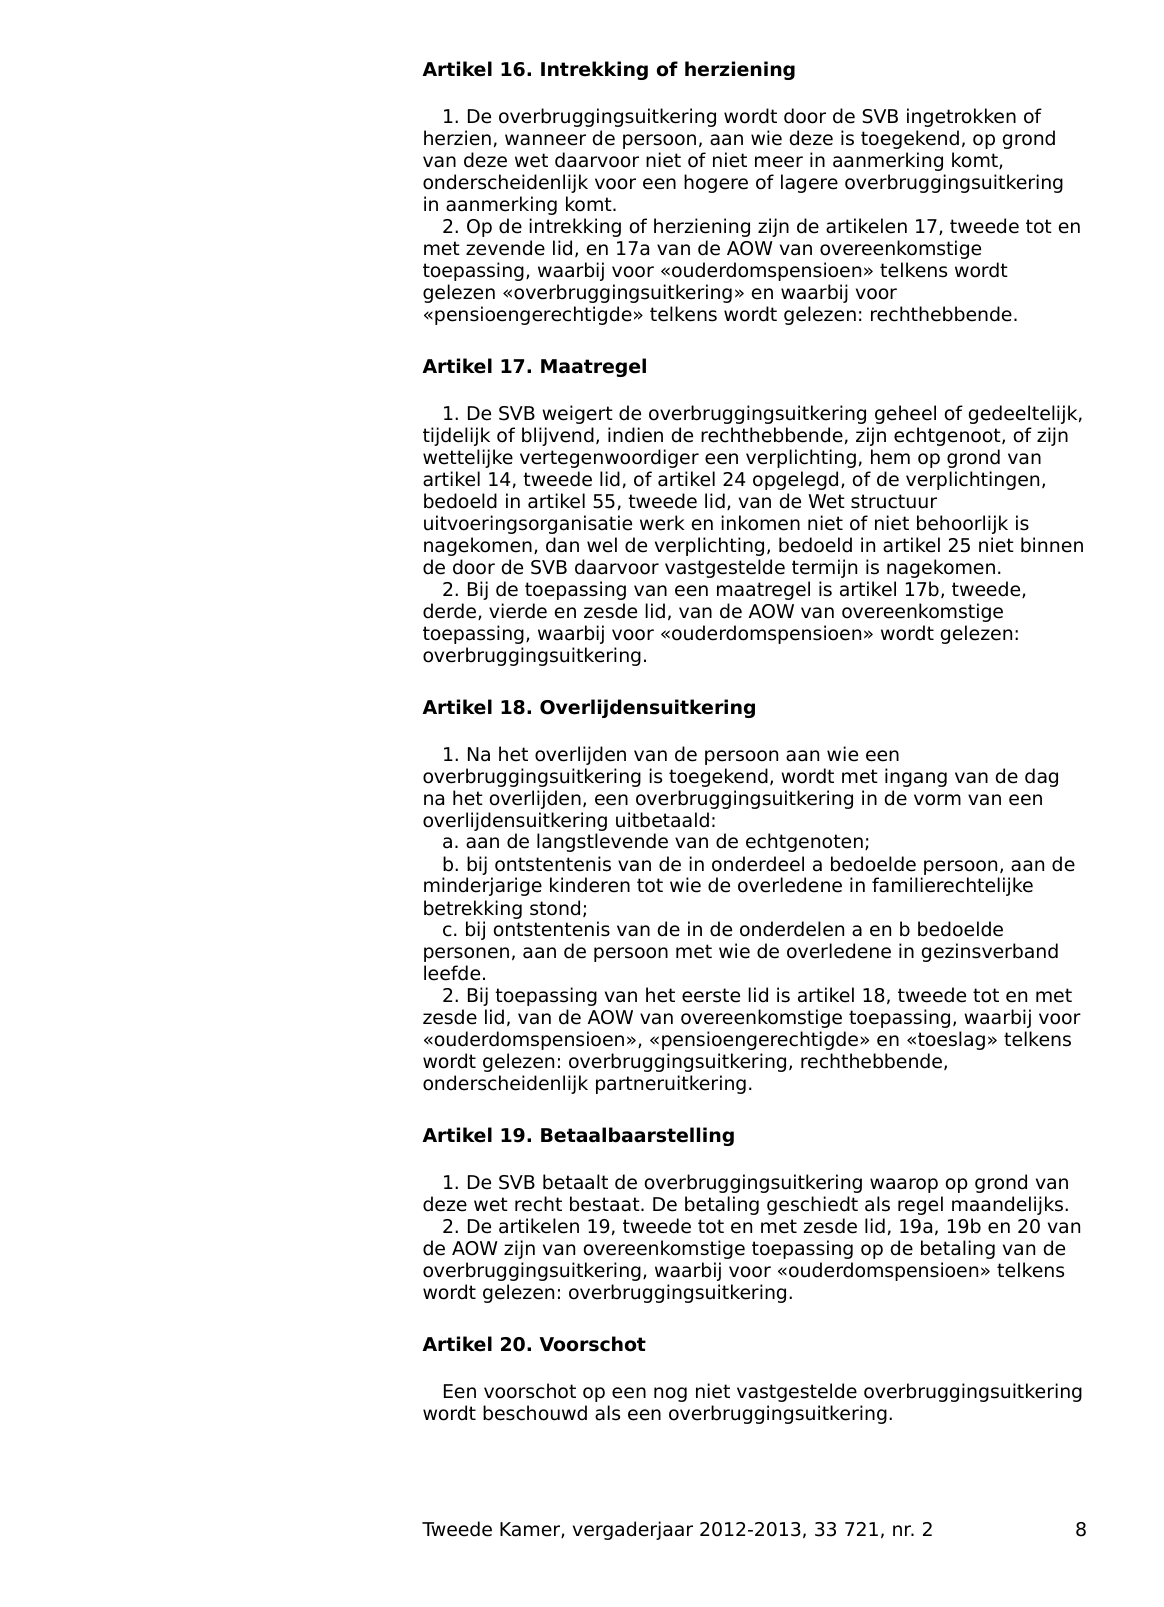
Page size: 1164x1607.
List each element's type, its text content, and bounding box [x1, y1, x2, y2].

text 1. De SVB weigert de overbruggingsuitkering geheel of gedeeltelijk, tijdelijk of blijvend, indien de rechthebbende, zijn echtgenoot, of zijn wettelijke vertegenwoordiger een verplichting, hem op grond van artikel 14, tweede lid, of artikel 24 opgelegd, of de verplichtingen, bedoeld in artikel 55, tweede lid, van de Wet structuur uitvoeringsorganisatie werk en inkomen niet of niet behoorlijk is nagekomen, dan wel de verplichting, bedoeld in artikel 25 niet binnen de door de SVB daarvoor vastgestelde termijn is nagekomen. [422, 403, 1087, 579]
text b. bij ontstentenis van de in onderdeel a bedoelde persoon, aan de minderjarige kinderen tot wie de overledene in familierechtelijke betrekking stond; [422, 853, 1087, 919]
text 2. Bij de toepassing van een maatregel is artikel 17b, tweede, derde, vierde en zesde lid, van de AOW van overeenkomstige toepassing, waarbij voor «ouderdomspensioen» wordt gelezen: overbruggingsuitkering. [422, 579, 1087, 667]
text c. bij ontstentenis van de in de onderdelen a en b bedoelde personen, aan de persoon met wie de overledene in gezinsverband leefde. [422, 919, 1087, 985]
text 2. Op de intrekking of herziening zijn de artikelen 17, tweede tot en met zevende lid, en 17a van de AOW van overeenkomstige toepassing, waarbij voor «ouderdomspensioen» telkens wordt gelezen «overbruggingsuitkering» en waarbij voor «pensioengerechtigde» telkens wordt gelezen: rechthebbende. [422, 216, 1087, 326]
text 1. De SVB betaalt de overbruggingsuitkering waarop op grond van deze wet recht bestaat. De betaling geschiedt als regel maandelijks. [422, 1172, 1087, 1216]
text a. aan de langstlevende van de echtgenoten; [422, 831, 1087, 853]
text 1. Na het overlijden van de persoon aan wie een overbruggingsuitkering is toegekend, wordt met ingang van de dag na het overlijden, een overbruggingsuitkering in de vorm van een overlijdensuitkering uitbetaald: [422, 743, 1087, 831]
subtitle Artikel 19. Betaalbaarstelling [422, 1125, 1087, 1147]
text Een voorschot op een nog niet vastgestelde overbruggingsuitkering wordt beschouwd als een overbruggingsuitkering. [422, 1381, 1087, 1425]
text 1. De overbruggingsuitkering wordt door de SVB ingetrokken of herzien, wanneer de persoon, aan wie deze is toegekend, op grond van deze wet daarvoor niet of niet meer in aanmerking komt, onderscheidenlijk voor een hogere of lagere overbruggingsuitkering in aanmerking komt. [422, 106, 1087, 216]
subtitle Artikel 18. Overlijdensuitkering [422, 697, 1087, 718]
text 2. Bij toepassing van het eerste lid is artikel 18, tweede tot en met zesde lid, van de AOW van overeenkomstige toepassing, waarbij voor «ouderdomspensioen», «pensioengerechtigde» en «toeslag» telkens wordt gelezen: overbruggingsuitkering, rechthebbende, onderscheidenlijk partneruitkering. [422, 985, 1087, 1095]
text 2. De artikelen 19, tweede tot en met zesde lid, 19a, 19b en 20 van de AOW zijn van overeenkomstige toepassing op de betaling van de overbruggingsuitkering, waarbij voor «ouderdomspensioen» telkens wordt gelezen: overbruggingsuitkering. [422, 1216, 1087, 1304]
subtitle Artikel 16. Intrekking of herziening [422, 59, 1087, 81]
subtitle Artikel 20. Voorschot [422, 1334, 1087, 1356]
subtitle Artikel 17. Maatregel [422, 356, 1087, 378]
